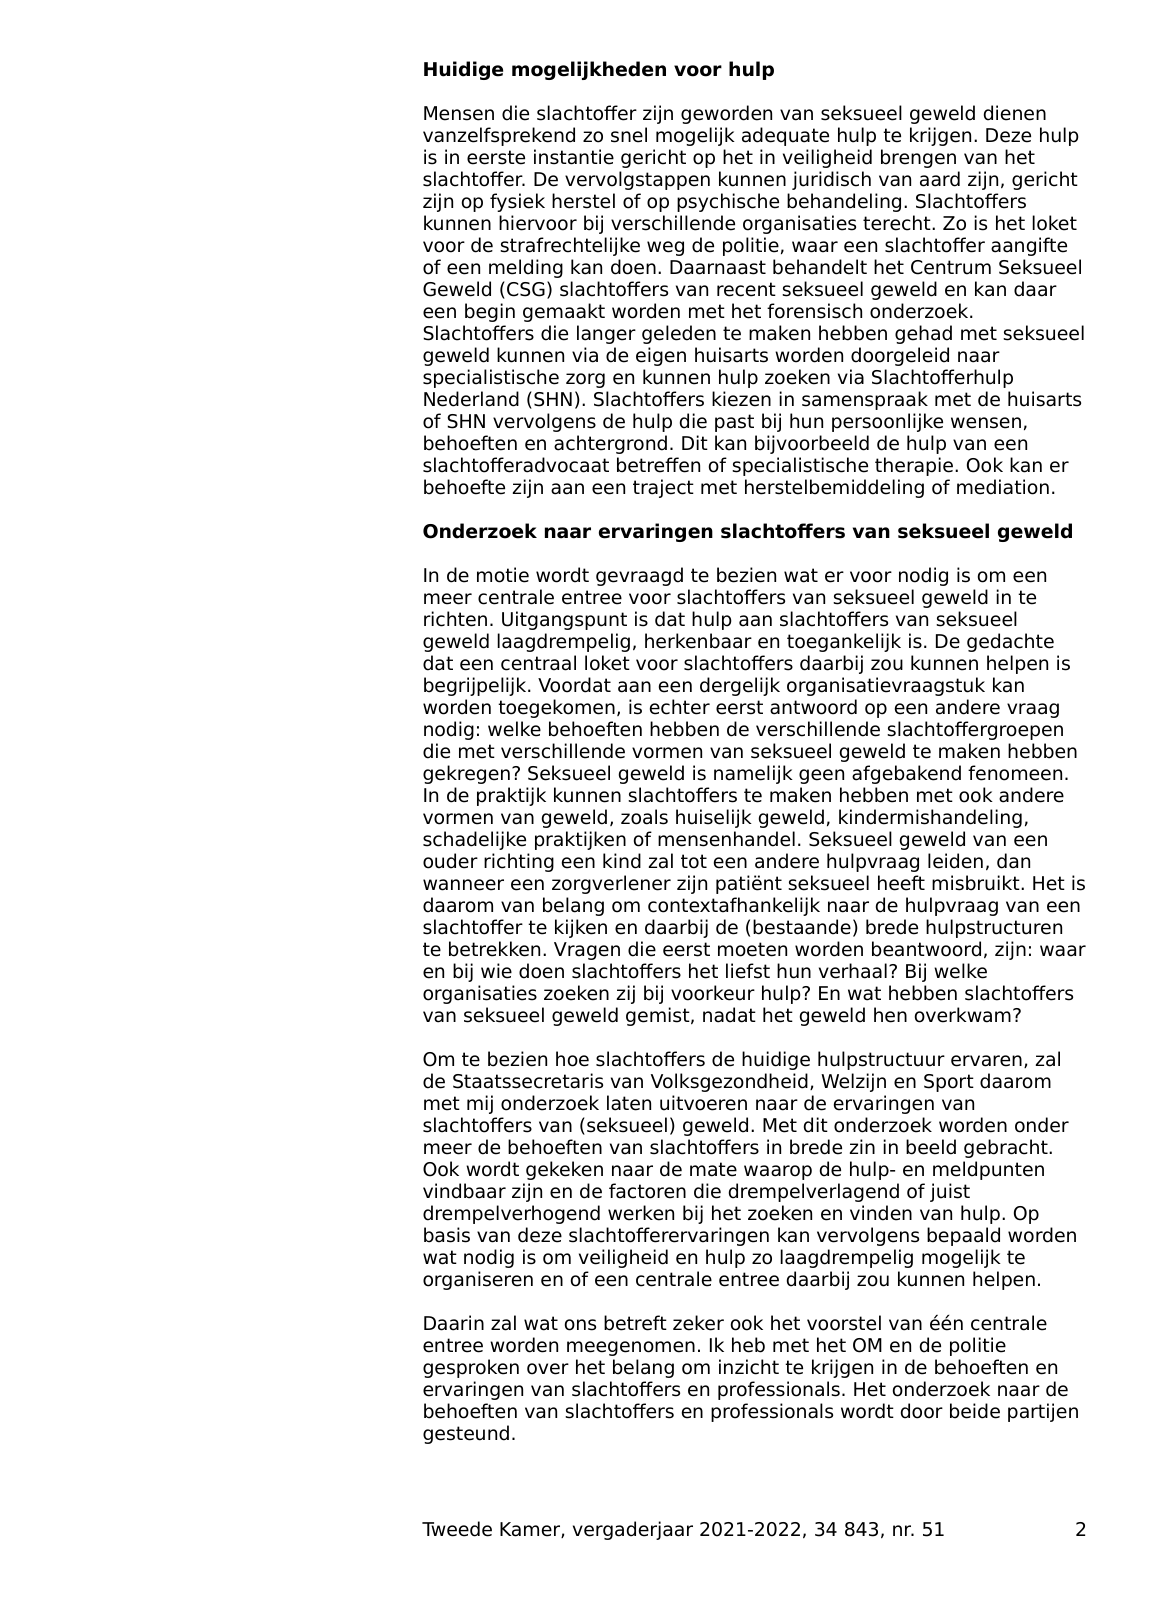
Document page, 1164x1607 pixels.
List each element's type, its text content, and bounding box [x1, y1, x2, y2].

text Mensen die slachtoffer zijn geworden van seksueel geweld dienen vanzelfsprekend zo snel mogelijk adequate hulp te krijgen. Deze hulp is in eerste instantie gericht op het in veiligheid brengen van het slachtoffer. De vervolgstappen kunnen juridisch van aard zijn, gericht zijn op fysiek herstel of op psychische behandeling. Slachtoffers kunnen hiervoor bij verschillende organisaties terecht. Zo is het loket voor de strafrechtelijke weg de politie, waar een slachtoffer aangifte of een melding kan doen. Daarnaast behandelt het Centrum Seksueel Geweld (CSG) slachtoffers van recent seksueel geweld en kan daar een begin gemaakt worden met het forensisch onderzoek. Slachtoffers die langer geleden te maken hebben gehad met seksueel geweld kunnen via de eigen huisarts worden doorgeleid naar specialistische zorg en kunnen hulp zoeken via Slachtofferhulp Nederland (SHN). Slachtoffers kiezen in samenspraak met de huisarts of SHN vervolgens de hulp die past bij hun persoonlijke wensen, behoeften en achtergrond. Dit kan bijvoorbeeld de hulp van een slachtofferadvocaat betreffen of specialistische therapie. Ook kan er behoefte zijn aan een traject met herstelbemiddeling of mediation. [422, 103, 1087, 499]
text Daarin zal wat ons betreft zeker ook het voorstel van één centrale entree worden meegenomen. Ik heb met het OM en de politie gesproken over het belang om inzicht te krijgen in de behoeften en ervaringen van slachtoffers en professionals. Het onderzoek naar de behoeften van slachtoffers en professionals wordt door beide partijen gesteund. [422, 1313, 1087, 1445]
subtitle Huidige mogelijkheden voor hulp [422, 59, 1087, 81]
subtitle Onderzoek naar ervaringen slachtoffers van seksueel geweld [422, 521, 1087, 543]
text Om te bezien hoe slachtoffers de huidige hulpstructuur ervaren, zal de Staatssecretaris van Volksgezondheid, Welzijn en Sport daarom met mij onderzoek laten uitvoeren naar de ervaringen van slachtoffers van (seksueel) geweld. Met dit onderzoek worden onder meer de behoeften van slachtoffers in brede zin in beeld gebracht. Ook wordt gekeken naar de mate waarop de hulp- en meldpunten vindbaar zijn en de factoren die drempelverlagend of juist drempelverhogend werken bij het zoeken en vinden van hulp. Op basis van deze slachtofferervaringen kan vervolgens bepaald worden wat nodig is om veiligheid en hulp zo laagdrempelig mogelijk te organiseren en of een centrale entree daarbij zou kunnen helpen. [422, 1049, 1087, 1291]
text In de motie wordt gevraagd te bezien wat er voor nodig is om een meer centrale entree voor slachtoffers van seksueel geweld in te richten. Uitgangspunt is dat hulp aan slachtoffers van seksueel geweld laagdrempelig, herkenbaar en toegankelijk is. De gedachte dat een centraal loket voor slachtoffers daarbij zou kunnen helpen is begrijpelijk. Voordat aan een dergelijk organisatievraagstuk kan worden toegekomen, is echter eerst antwoord op een andere vraag nodig: welke behoeften hebben de verschillende slachtoffergroepen die met verschillende vormen van seksueel geweld te maken hebben gekregen? Seksueel geweld is namelijk geen afgebakend fenomeen. In de praktijk kunnen slachtoffers te maken hebben met ook andere vormen van geweld, zoals huiselijk geweld, kindermishandeling, schadelijke praktijken of mensenhandel. Seksueel geweld van een ouder richting een kind zal tot een andere hulpvraag leiden, dan wanneer een zorgverlener zijn patiënt seksueel heeft misbruikt. Het is daarom van belang om contextafhankelijk naar de hulpvraag van een slachtoffer te kijken en daarbij de (bestaande) brede hulpstructuren te betrekken. Vragen die eerst moeten worden beantwoord, zijn: waar en bij wie doen slachtoffers het liefst hun verhaal? Bij welke organisaties zoeken zij bij voorkeur hulp? En wat hebben slachtoffers van seksueel geweld gemist, nadat het geweld hen overkwam? [422, 565, 1087, 1027]
